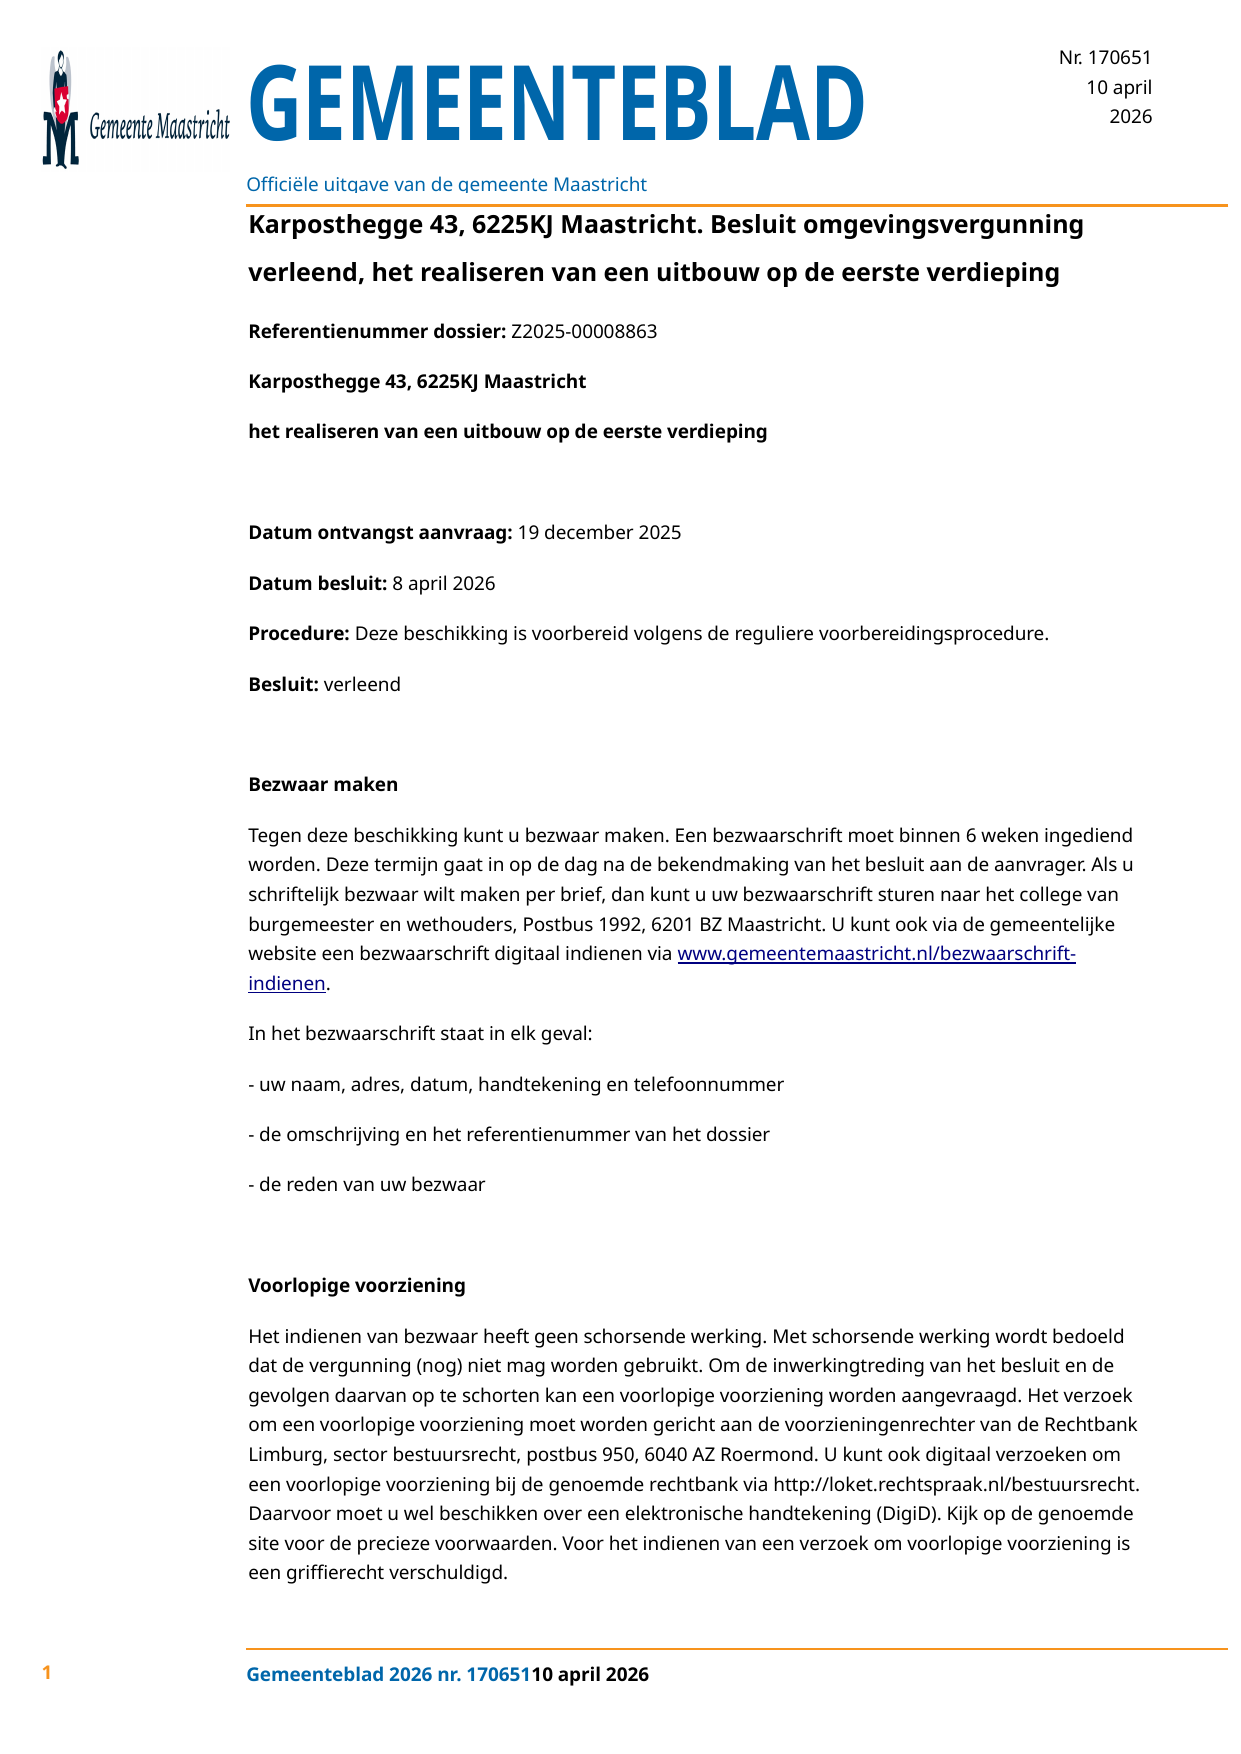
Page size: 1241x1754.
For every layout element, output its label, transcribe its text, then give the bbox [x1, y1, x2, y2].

text Karposthegge 43, 6225KJ Maastricht [248, 368, 1152, 394]
text Datum besluit: 8 april 2026 [248, 570, 1152, 596]
picture [41, 47, 231, 172]
text het realiseren van een uitbouw op de eerste verdieping [248, 419, 1152, 444]
text Procedure: Deze beschikking is voorbereid volgens de reguliere voorbereidingsprocedure. [248, 620, 1152, 646]
text Voorlopige voorziening [248, 1272, 1152, 1298]
text Datum ontvangst aanvraag: 19 december 2025 [248, 519, 1152, 545]
text Referentienummer dossier: Z2025-00008863 [248, 318, 1152, 344]
text Karposthegge 43, 6225KJ Maastricht. Besluit omgevingsvergunning verleend, het realiseren van een uitbouw op de eerste verdieping [248, 207, 1152, 288]
text Besluit: verleend [248, 671, 1152, 697]
text - uw naam, adres, datum, handtekening en telefoonnummer [248, 1071, 1152, 1097]
text In het bezwaarschrift staat in elk geval: [248, 1020, 1152, 1046]
text Tegen deze beschikking kunt u bezwaar maken. Een bezwaarschrift moet binnen 6 weken ingediend worden. Deze termijn gaat in op de dag na de bekendmaking van het besluit aan de aanvrager. Als u schriftelijk bezwaar wilt maken per brief, dan kunt u uw bezwaarschrift sturen naar het college van burgemeester en wethouders, Postbus 1992, 6201 BZ Maastricht. U kunt ook via de gemeentelijke website een bezwaarschrift digitaal indienen via www.gemeentemaastricht.nl/bezwaarschrift-indienen. [248, 822, 1152, 996]
text Het indienen van bezwaar heeft geen schorsende werking. Met schorsende werking wordt bedoeld dat de vergunning (nog) niet mag worden gebruikt. Om de inwerkingtreding van het besluit en de gevolgen daarvan op te schorten kan een voorlopige voorziening worden aangevraagd. Het verzoek om een voorlopige voorziening moet worden gericht aan de voorzieningenrechter van de Rechtbank Limburg, sector bestuursrecht, postbus 950, 6040 AZ Roermond. U kunt ook digitaal verzoeken om een voorlopige voorziening bij de genoemde rechtbank via http://loket.rechtspraak.nl/bestuursrecht. Daarvoor moet u wel beschikken over een elektronische handtekening (DigiD). Kijk op de genoemde site voor de precieze voorwaarden. Voor het indienen van een verzoek om voorlopige voorziening is een griffierecht verschuldigd. [248, 1323, 1152, 1585]
text - de omschrijving en het referentienummer van het dossier [248, 1121, 1152, 1147]
text Bezwaar maken [248, 772, 1152, 797]
text - de reden van uw bezwaar [248, 1172, 1152, 1197]
